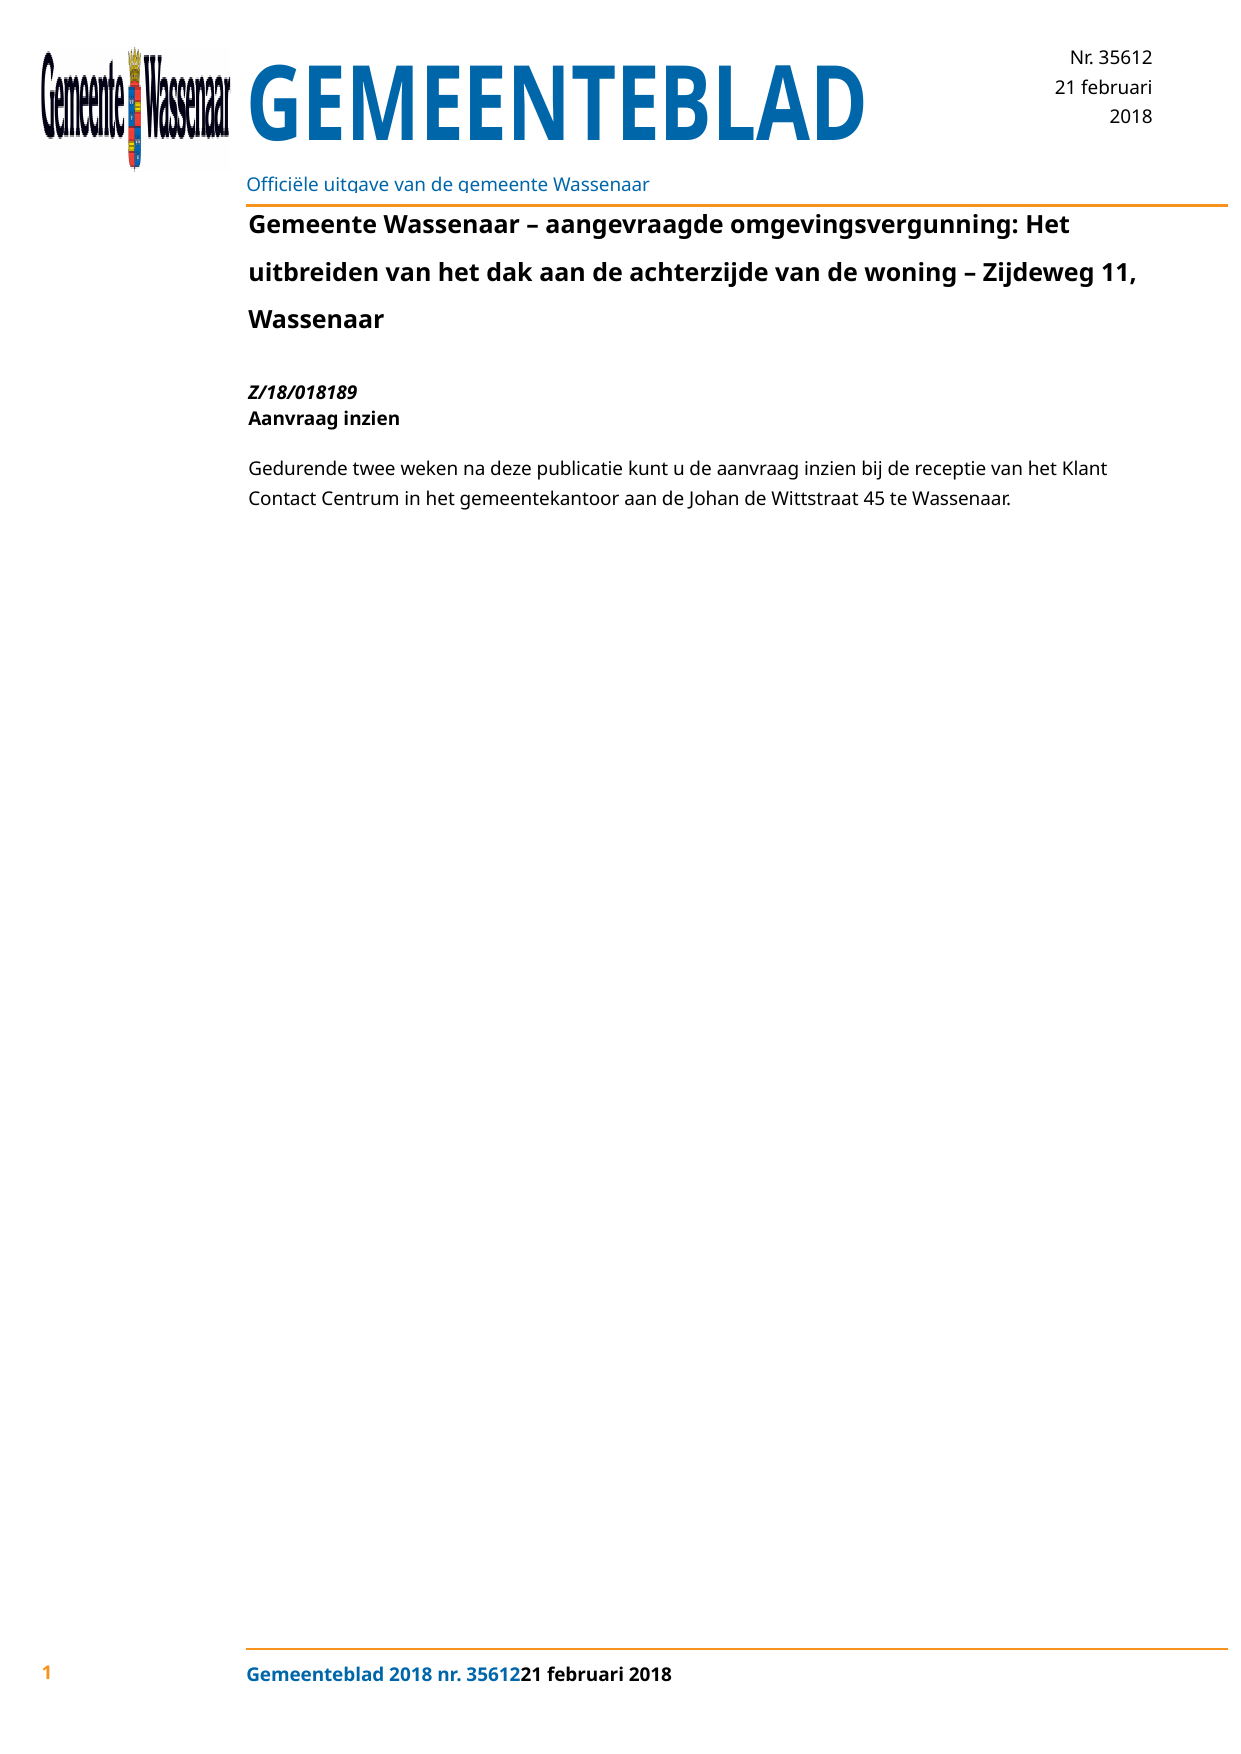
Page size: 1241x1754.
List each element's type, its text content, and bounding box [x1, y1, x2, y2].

picture [41, 47, 231, 172]
text Gemeente Wassenaar – aangevraagde omgevingsvergunning: Het uitbreiden van het dak aan de achterzijde van de woning – Zijdeweg 11, Wassenaar [248, 207, 1152, 336]
text Z/18/018189 [248, 379, 1152, 405]
text Gedurende twee weken na deze publicatie kunt u de aanvraag inzien bij de receptie van het Klant Contact Centrum in het gemeentekantoor aan de Johan de Wittstraat 45 te Wassenaar. [248, 455, 1152, 511]
text Aanvraag inzien [248, 405, 1152, 431]
